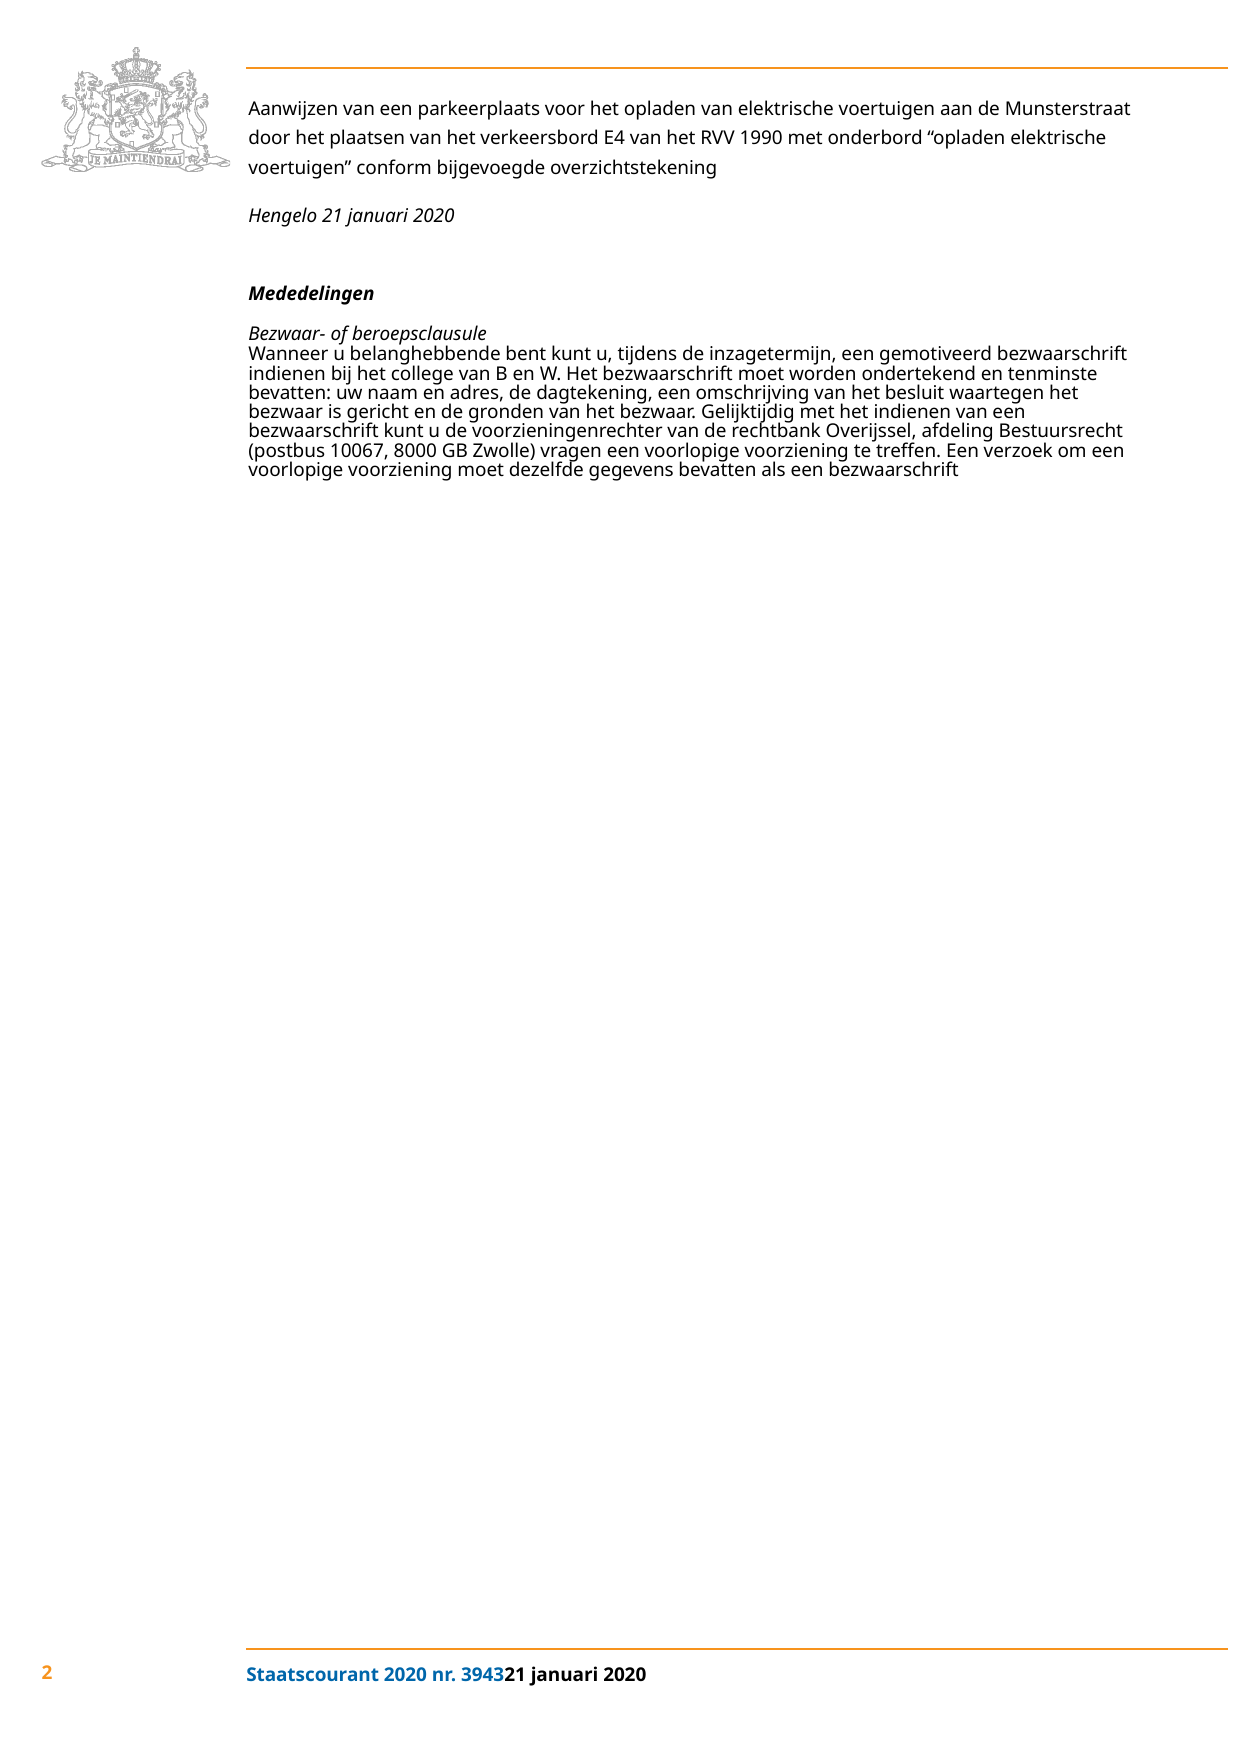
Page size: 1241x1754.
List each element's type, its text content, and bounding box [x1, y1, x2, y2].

text Aanwijzen van een parkeerplaats voor het opladen van elektrische voertuigen aan de Munsterstraat door het plaatsen van het verkeersbord E4 van het RVV 1990 met onderbord “opladen elektrische voertuigen” conform bijgevoegde overzichtstekening [248, 95, 1152, 180]
text Wanneer u belanghebbende bent kunt u, tijdens de inzagetermijn, een gemotiveerd bezwaarschrift indienen bij het college van B en W. Het bezwaarschrift moet worden ondertekend en tenminste bevatten: uw naam en adres, de dagtekening, een omschrijving van het besluit waartegen het bezwaar is gericht en de gronden van het bezwaar. Gelijktijdig met het indienen van een bezwaarschrift kunt u de voorzieningenrechter van de rechtbank Overijssel, afdeling Bestuursrecht (postbus 10067, 8000 GB Zwolle) vragen een voorlopige voorziening te treffen. Een verzoek om een voorlopige voorziening moet dezelfde gegevens bevatten als een bezwaarschrift [248, 345, 1152, 480]
text Hengelo 21 januari 2020 [248, 202, 1152, 227]
text Bezwaar- of beroepsclausule [248, 320, 1152, 345]
text Mededelingen [248, 280, 1152, 306]
picture [41, 47, 231, 172]
